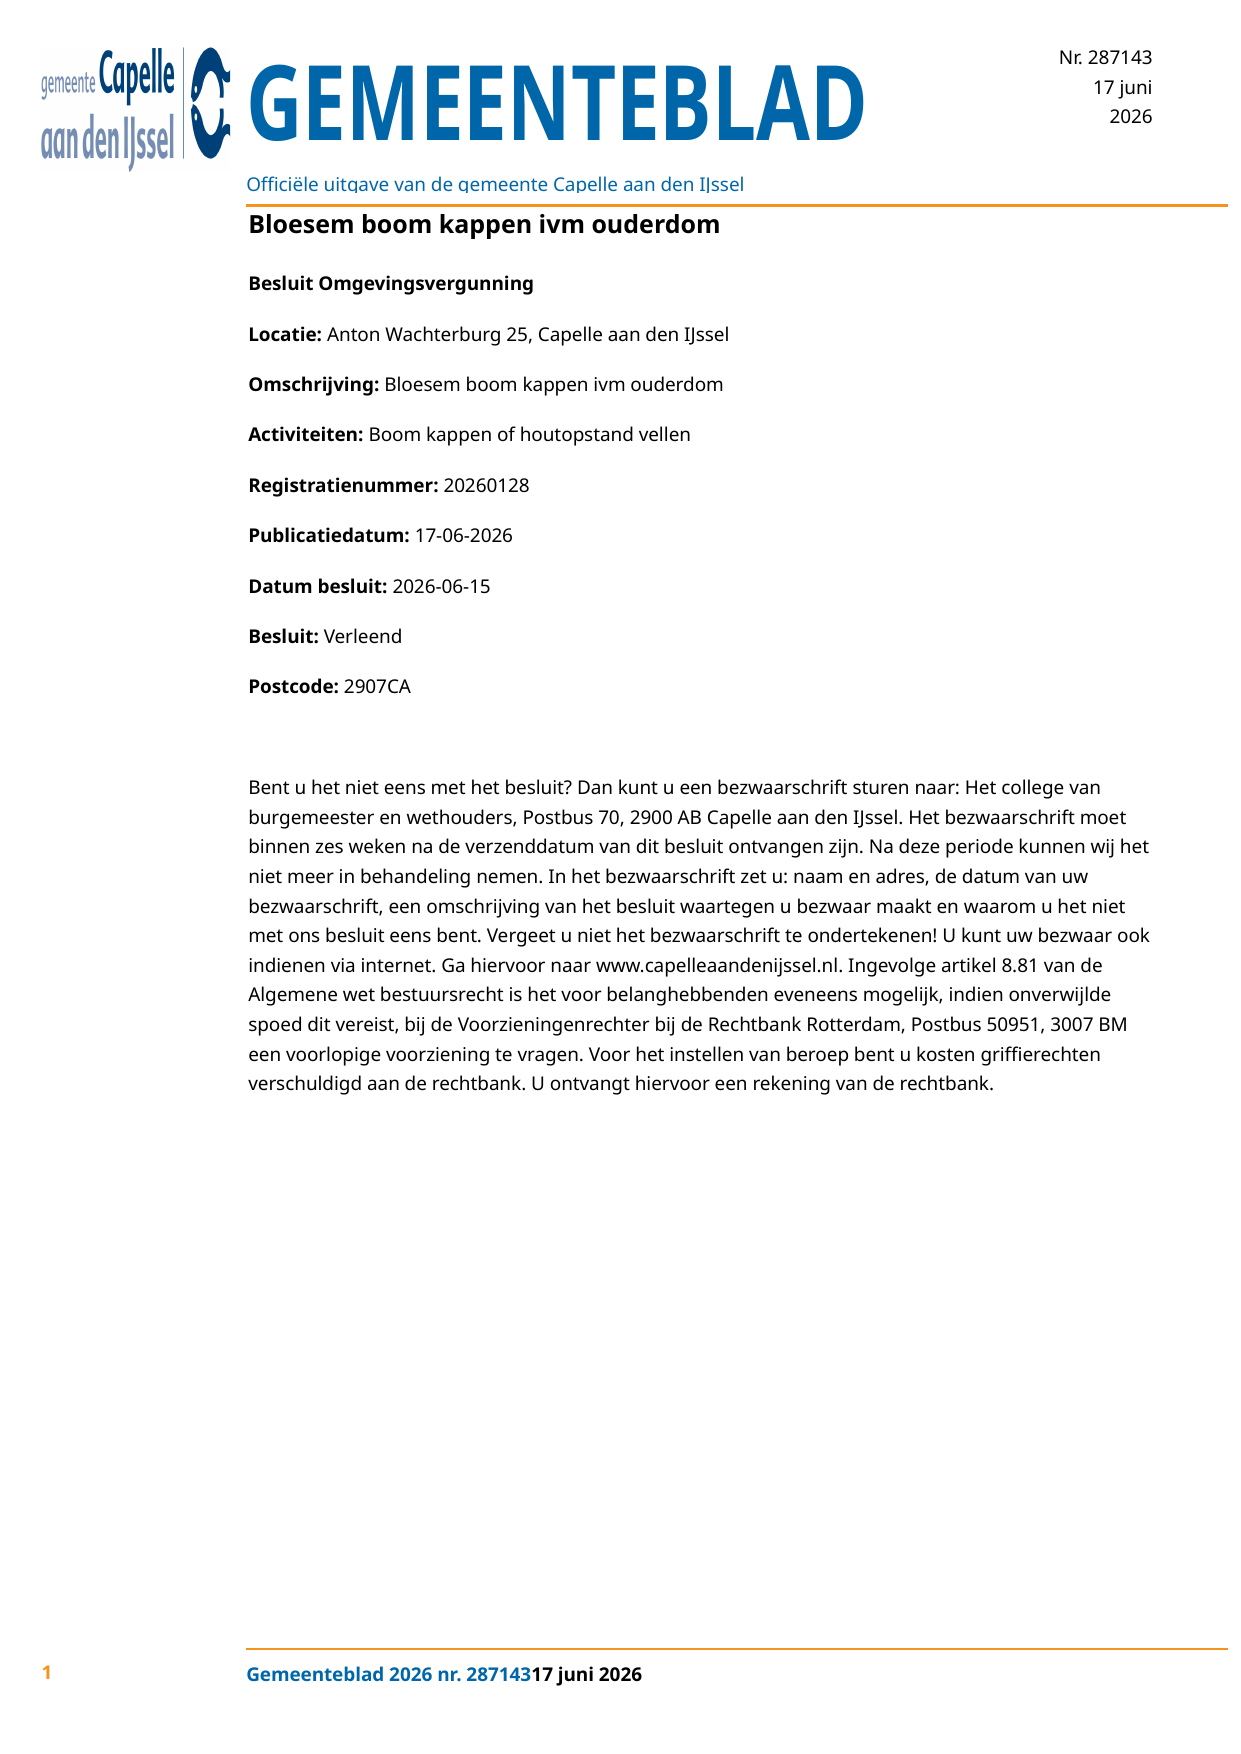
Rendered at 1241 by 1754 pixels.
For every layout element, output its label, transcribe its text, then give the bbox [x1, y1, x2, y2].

text Besluit Omgevingsvergunning [248, 270, 1152, 296]
text Registratienummer: 20260128 [248, 472, 1152, 498]
text Locatie: Anton Wachterburg 25, Capelle aan den IJssel [248, 321, 1152, 346]
text Publicatiedatum: 17-06-2026 [248, 522, 1152, 548]
text Datum besluit: 2026-06-15 [248, 573, 1152, 598]
text Bent u het niet eens met het besluit? Dan kunt u een bezwaarschrift sturen naar: Het college van burgemeester en wethouders, Postbus 70, 2900 AB Capelle aan den IJssel. Het bezwaarschrift moet binnen zes weken na de verzenddatum van dit besluit ontvangen zijn. Na deze periode kunnen wij het niet meer in behandeling nemen. In het bezwaarschrift zet u: naam en adres, de datum van uw bezwaarschrift, een omschrijving van het besluit waartegen u bezwaar maakt en waarom u het niet met ons besluit eens bent. Vergeet u niet het bezwaarschrift te ondertekenen! U kunt uw bezwaar ook indienen via internet. Ga hiervoor naar www.capelleaandenijssel.nl. Ingevolge artikel 8.81 van de Algemene wet bestuursrecht is het voor belanghebbenden eveneens mogelijk, indien onverwijlde spoed dit vereist, bij de Voorzieningenrechter bij de Rechtbank Rotterdam, Postbus 50951, 3007 BM een voorlopige voorziening te vragen. Voor het instellen van beroep bent u kosten griffierechten verschuldigd aan de rechtbank. U ontvangt hiervoor een rekening van de rechtbank. [248, 774, 1152, 1096]
text Omschrijving: Bloesem boom kappen ivm ouderdom [248, 371, 1152, 397]
picture [41, 47, 231, 172]
text Postcode: 2907CA [248, 674, 1152, 699]
text Besluit: Verleend [248, 623, 1152, 649]
text Bloesem boom kappen ivm ouderdom [248, 207, 1152, 241]
text Activiteiten: Boom kappen of houtopstand vellen [248, 422, 1152, 447]
